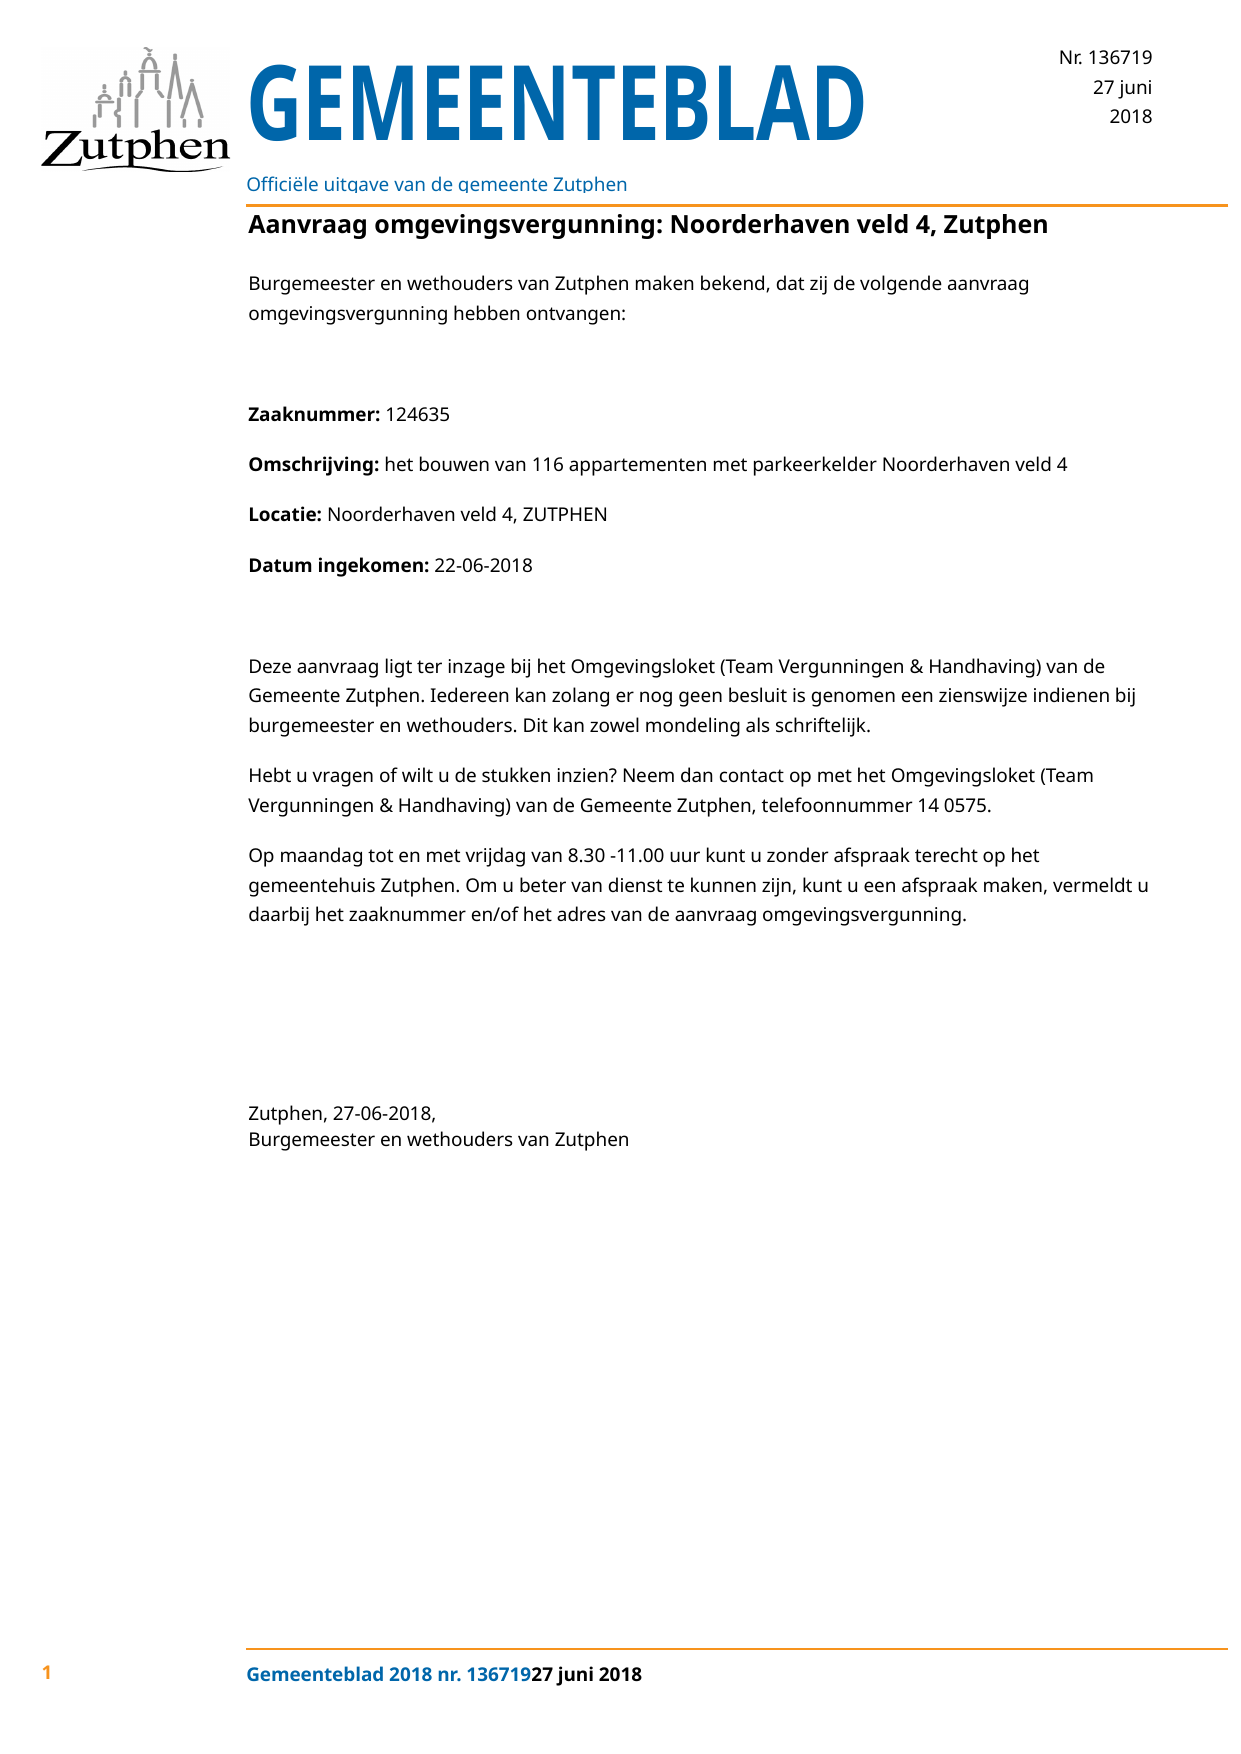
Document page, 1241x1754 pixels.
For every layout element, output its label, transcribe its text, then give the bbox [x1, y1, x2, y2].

text Aanvraag omgevingsvergunning: Noorderhaven veld 4, Zutphen [248, 207, 1152, 241]
text Omschrijving: het bouwen van 116 appartementen met parkeerkelder Noorderhaven veld 4 [248, 451, 1152, 477]
text Datum ingekomen: 22-06-2018 [248, 552, 1152, 578]
text Zutphen, 27-06-2018, [248, 1101, 1152, 1126]
text Burgemeester en wethouders van Zutphen maken bekend, dat zij de volgende aanvraag omgevingsvergunning hebben ontvangen: [248, 270, 1152, 326]
text Zaaknummer: 124635 [248, 401, 1152, 426]
text Op maandag tot en met vrijdag van 8.30 -11.00 uur kunt u zonder afspraak terecht op het gemeentehuis Zutphen. Om u beter van dienst te kunnen zijn, kunt u een afspraak maken, vermeldt u daarbij het zaaknummer en/of het adres van de aanvraag omgevingsvergunning. [248, 842, 1152, 927]
text Deze aanvraag ligt ter inzage bij het Omgevingsloket (Team Vergunningen & Handhaving) van de Gemeente Zutphen. Iedereen kan zolang er nog geen besluit is genomen een zienswijze indienen bij burgemeester en wethouders. Dit kan zowel mondeling als schriftelijk. [248, 653, 1152, 738]
text Hebt u vragen of wilt u de stukken inzien? Neem dan contact op met het Omgevingsloket (Team Vergunningen & Handhaving) van de Gemeente Zutphen, telefoonnummer 14 0575. [248, 762, 1152, 818]
text Locatie: Noorderhaven veld 4, ZUTPHEN [248, 502, 1152, 527]
text Burgemeester en wethouders van Zutphen [248, 1126, 1152, 1152]
picture [41, 47, 231, 172]
